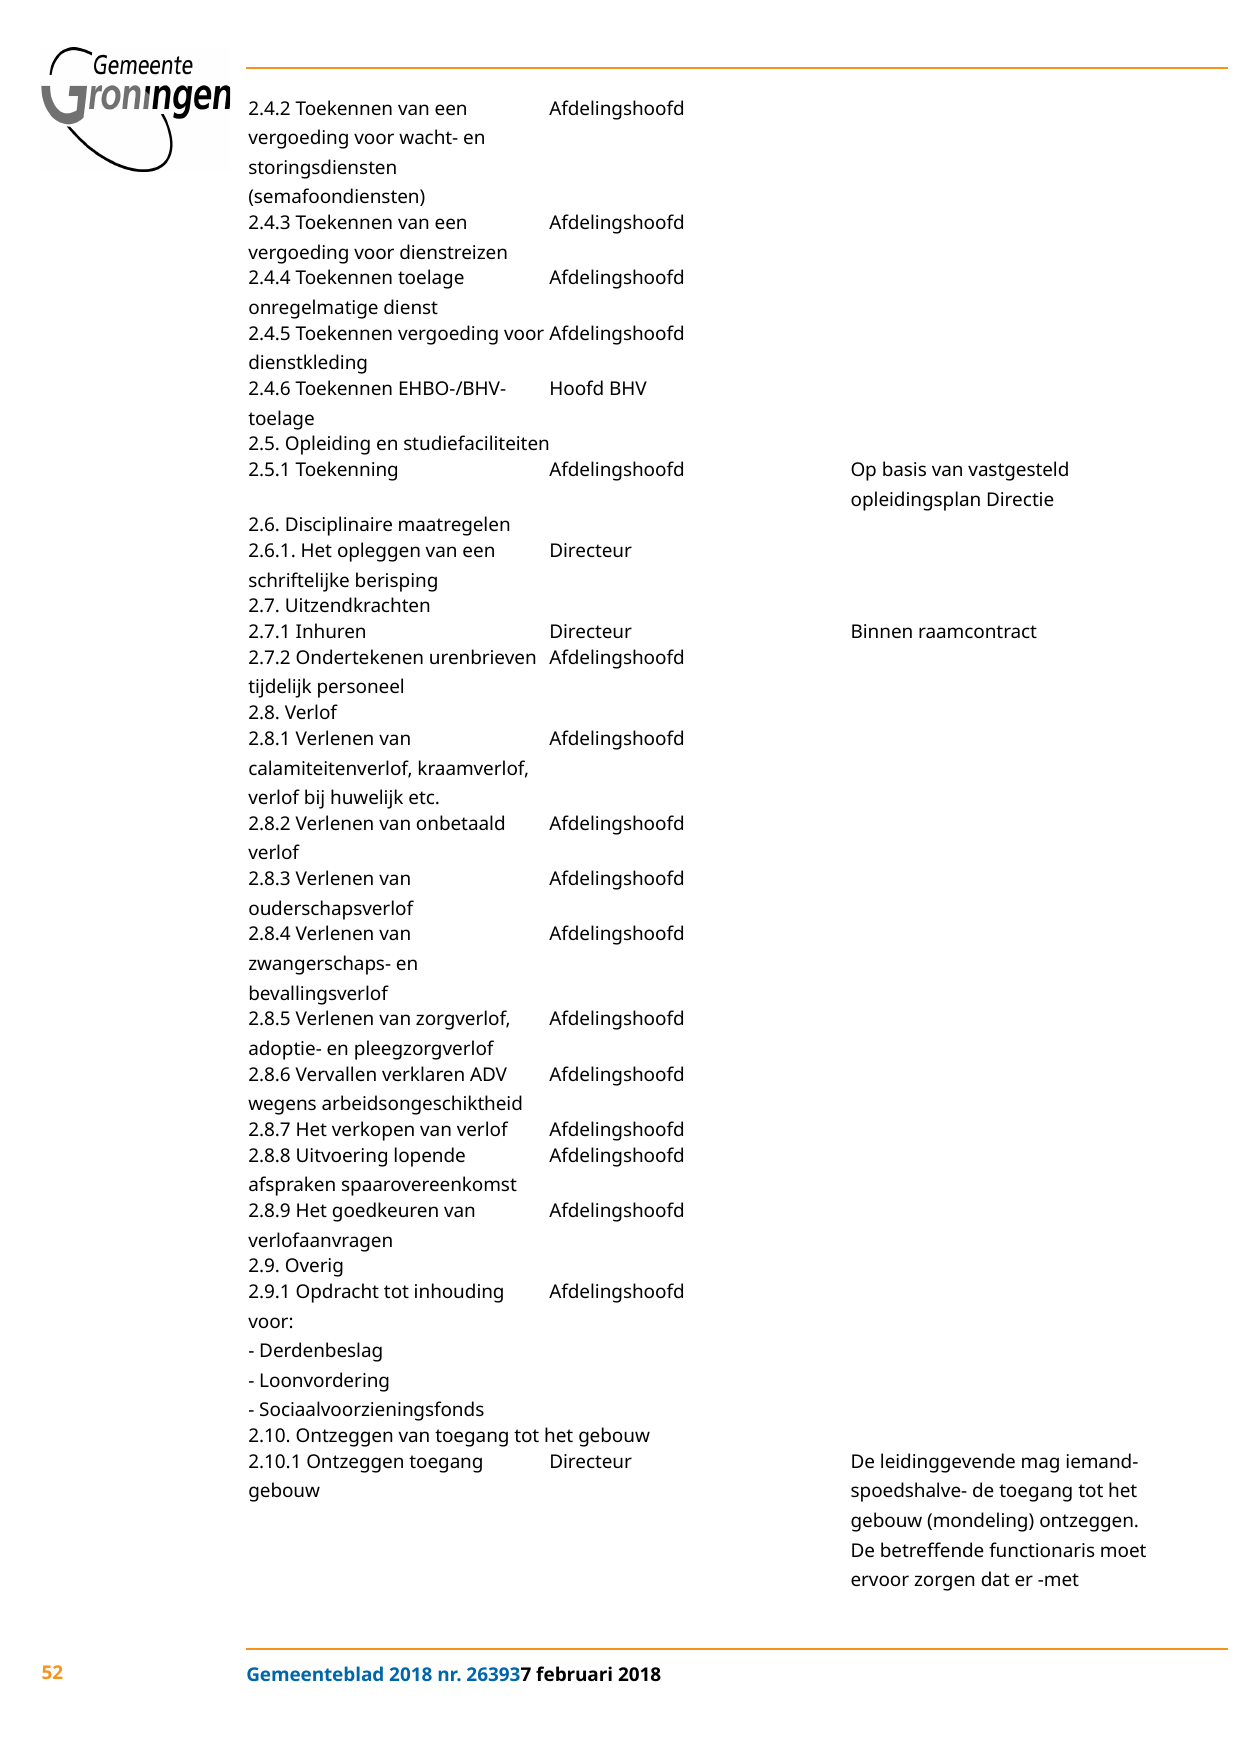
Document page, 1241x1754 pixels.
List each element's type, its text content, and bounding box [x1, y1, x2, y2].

table_cell 2.10.1 Ontzeggen toegang gebouw [248, 1448, 549, 1592]
table_cell [850, 865, 1152, 921]
table_cell Afdelingshoofd [549, 95, 850, 209]
table_cell Afdelingshoofd [549, 921, 850, 1006]
table_cell 2.8. Verlof [248, 699, 1152, 725]
table_cell 2.6. Disciplinaire maatregelen [248, 512, 1152, 537]
table_cell [850, 1142, 1152, 1197]
table_cell [850, 375, 1152, 431]
table_cell 2.8.7 Het verkopen van verlof [248, 1116, 549, 1142]
table_cell Binnen raamcontract [850, 618, 1152, 644]
table_cell Afdelingshoofd [549, 810, 850, 865]
table_cell 2.8.2 Verlenen van onbetaald verlof [248, 810, 549, 865]
table_cell 2.8.4 Verlenen van zwangerschaps- en bevallingsverlof [248, 921, 549, 1006]
table_cell [850, 95, 1152, 209]
table_cell 2.4.5 Toekennen vergoeding voor dienstkleding [248, 320, 549, 375]
table_cell [850, 265, 1152, 320]
table_cell 2.8.1 Verlenen van calamiteitenverlof, kraamverlof, verlof bij huwelijk etc. [248, 725, 549, 810]
table_cell 2.9. Overig [248, 1253, 1152, 1278]
table_cell Afdelingshoofd [549, 1278, 850, 1422]
table_cell 2.4.4 Toekennen toelage onregelmatige dienst [248, 265, 549, 320]
table_cell Afdelingshoofd [549, 1061, 850, 1116]
table_cell Hoofd BHV [549, 375, 850, 431]
table_cell [850, 320, 1152, 375]
table_cell 2.4.3 Toekennen van een vergoeding voor dienstreizen [248, 209, 549, 264]
table_cell Afdelingshoofd [549, 865, 850, 921]
table_cell Afdelingshoofd [549, 265, 850, 320]
picture [41, 47, 231, 172]
table_cell 2.5.1 Toekenning [248, 456, 549, 512]
table_cell 2.10. Ontzeggen van toegang tot het gebouw [248, 1422, 1152, 1448]
table_cell [850, 810, 1152, 865]
table_cell Afdelingshoofd [549, 1197, 850, 1252]
table_cell 2.8.5 Verlenen van zorgverlof, adoptie- en pleegzorgverlof [248, 1006, 549, 1061]
table_cell 2.8.8 Uitvoering lopende afspraken spaarovereenkomst [248, 1142, 549, 1197]
table_cell 2.5. Opleiding en studiefaciliteiten [248, 431, 1152, 456]
table_cell Afdelingshoofd [549, 1006, 850, 1061]
table_cell 2.6.1. Het opleggen van een schriftelijke berisping [248, 537, 549, 593]
table_cell 2.8.9 Het goedkeuren van verlofaanvragen [248, 1197, 549, 1252]
table_cell 2.4.6 Toekennen EHBO-/BHV-toelage [248, 375, 549, 431]
table_cell Afdelingshoofd [549, 644, 850, 699]
table_cell Directeur [549, 618, 850, 644]
table_cell Afdelingshoofd [549, 209, 850, 264]
table_cell [850, 537, 1152, 593]
table_cell 2.7. Uitzendkrachten [248, 593, 1152, 618]
table_cell Afdelingshoofd [549, 1116, 850, 1142]
table_cell [850, 1006, 1152, 1061]
table_cell Directeur [549, 1448, 850, 1592]
table_cell [850, 921, 1152, 1006]
table_cell Afdelingshoofd [549, 320, 850, 375]
table_cell [850, 644, 1152, 699]
table_cell 2.8.3 Verlenen van ouderschapsverlof [248, 865, 549, 921]
table_cell Op basis van vastgesteld opleidingsplan Directie [850, 456, 1152, 512]
table_cell [850, 1061, 1152, 1116]
table_cell [850, 1197, 1152, 1252]
table_cell Afdelingshoofd [549, 456, 850, 512]
table_cell [850, 209, 1152, 264]
table_cell 2.7.2 Ondertekenen urenbrieven tijdelijk personeel [248, 644, 549, 699]
table_cell 2.7.1 Inhuren [248, 618, 549, 644]
table_cell Afdelingshoofd [549, 1142, 850, 1197]
table_cell [850, 1278, 1152, 1422]
table_cell Afdelingshoofd [549, 725, 850, 810]
table_cell 2.4.2 Toekennen van een vergoeding voor wacht- en storingsdiensten (semafoondiensten) [248, 95, 549, 209]
table_cell 2.9.1 Opdracht tot inhouding voor: - Derdenbeslag - Loonvordering - Sociaalvoorzieningsfonds [248, 1278, 549, 1422]
table_cell [850, 725, 1152, 810]
table_cell [850, 1116, 1152, 1142]
table_cell Directeur [549, 537, 850, 593]
table_cell 2.8.6 Vervallen verklaren ADV wegens arbeidsongeschiktheid [248, 1061, 549, 1116]
table_cell De leidinggevende mag iemand-spoedshalve- de toegang tot het gebouw (mondeling) ontzeggen. De betreffende functionaris moet ervoor zorgen dat er -met [850, 1448, 1152, 1592]
